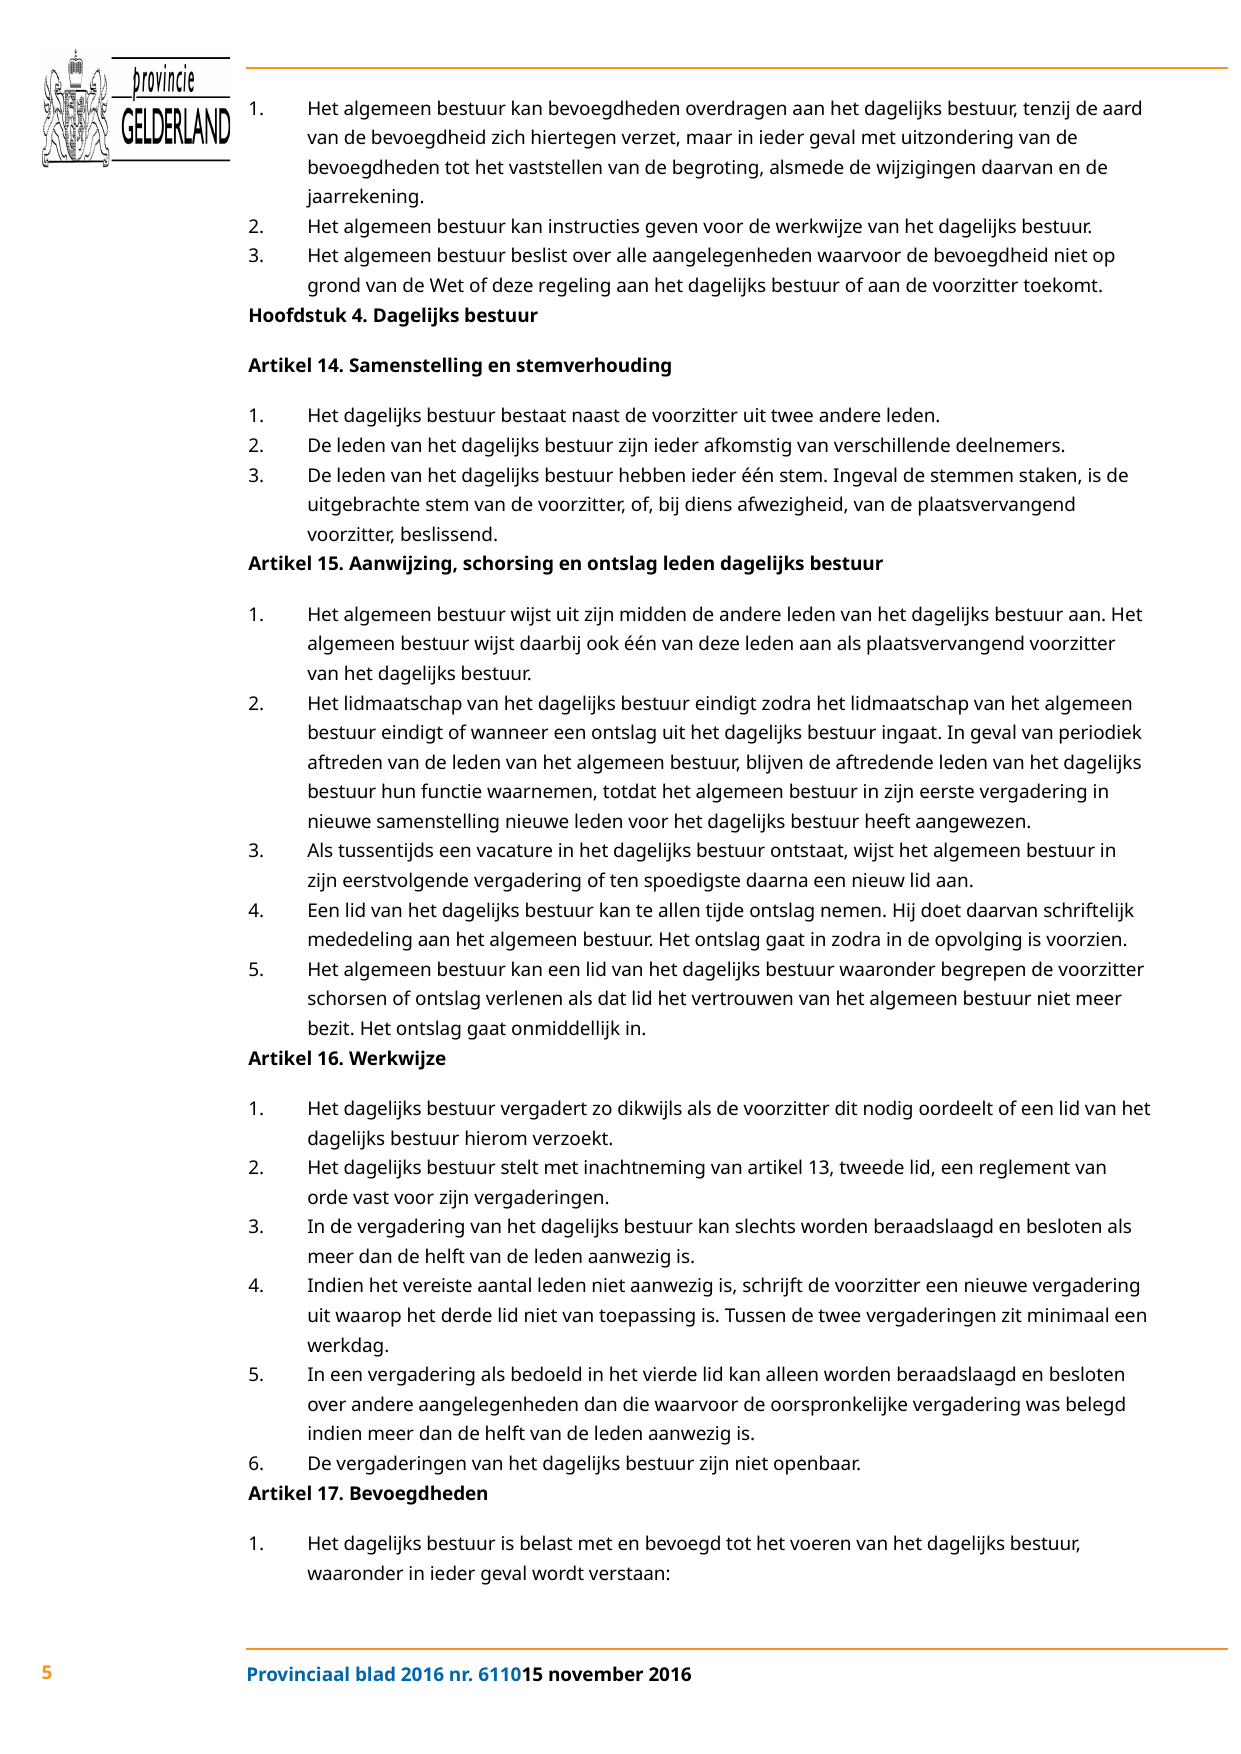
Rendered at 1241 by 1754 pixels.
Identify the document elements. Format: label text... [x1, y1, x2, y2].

text Artikel 15. Aanwijzing, schorsing en ontslag leden dagelijks bestuur [248, 551, 1152, 576]
list In de vergadering van het dagelijks bestuur kan slechts worden beraadslaagd en besloten als meer dan de helft van de leden aanwezig is. [248, 1213, 1152, 1269]
list Het algemeen bestuur wijst uit zijn midden de andere leden van het dagelijks bestuur aan. Het algemeen bestuur wijst daarbij ook één van deze leden aan als plaatsvervangend voorzitter van het dagelijks bestuur. [248, 601, 1152, 686]
list Het dagelijks bestuur bestaat naast de voorzitter uit twee andere leden. [248, 403, 1152, 428]
list Het algemeen bestuur kan een lid van het dagelijks bestuur waaronder begrepen de voorzitter schorsen of ontslag verlenen als dat lid het vertrouwen van het algemeen bestuur niet meer bezit. Het ontslag gaat onmiddellijk in. [248, 956, 1152, 1041]
text Artikel 17. Bevoegdheden [248, 1480, 1152, 1506]
list Het dagelijks bestuur stelt met inachtneming van artikel 13, tweede lid, een reglement van orde vast voor zijn vergaderingen. [248, 1154, 1152, 1210]
text Artikel 14. Samenstelling en stemverhouding [248, 352, 1152, 378]
list Indien het vereiste aantal leden niet aanwezig is, schrijft de voorzitter een nieuwe vergadering uit waarop het derde lid niet van toepassing is. Tussen de twee vergaderingen zit minimaal een werkdag. [248, 1273, 1152, 1358]
list Het algemeen bestuur kan bevoegdheden overdragen aan het dagelijks bestuur, tenzij de aard van de bevoegdheid zich hiertegen verzet, maar in ieder geval met uitzondering van de bevoegdheden tot het vaststellen van de begroting, alsmede de wijzigingen daarvan en de jaarrekening. [248, 95, 1152, 209]
list Het dagelijks bestuur vergadert zo dikwijls als de voorzitter dit nodig oordeelt of een lid van het dagelijks bestuur hierom verzoekt. [248, 1095, 1152, 1151]
picture [41, 47, 231, 172]
list Als tussentijds een vacature in het dagelijks bestuur ontstaat, wijst het algemeen bestuur in zijn eerstvolgende vergadering of ten spoedigste daarna een nieuw lid aan. [248, 838, 1152, 893]
text Artikel 16. Werkwijze [248, 1045, 1152, 1071]
list Het dagelijks bestuur is belast met en bevoegd tot het voeren van het dagelijks bestuur, waaronder in ieder geval wordt verstaan: [248, 1530, 1152, 1586]
list In een vergadering als bedoeld in het vierde lid kan alleen worden beraadslaagd en besloten over andere aangelegenheden dan die waarvoor de oorspronkelijke vergadering was belegd indien meer dan de helft van de leden aanwezig is. [248, 1361, 1152, 1446]
list De leden van het dagelijks bestuur zijn ieder afkomstig van verschillende deelnemers. [248, 432, 1152, 458]
list Het lidmaatschap van het dagelijks bestuur eindigt zodra het lidmaatschap van het algemeen bestuur eindigt of wanneer een ontslag uit het dagelijks bestuur ingaat. In geval van periodiek aftreden van de leden van het algemeen bestuur, blijven de aftredende leden van het dagelijks bestuur hun functie waarnemen, totdat het algemeen bestuur in zijn eerste vergadering in nieuwe samenstelling nieuwe leden voor het dagelijks bestuur heeft aangewezen. [248, 690, 1152, 834]
list Het algemeen bestuur kan instructies geven voor de werkwijze van het dagelijks bestuur. [248, 213, 1152, 239]
text Hoofdstuk 4. Dagelijks bestuur [248, 302, 1152, 328]
list De vergaderingen van het dagelijks bestuur zijn niet openbaar. [248, 1450, 1152, 1476]
list Een lid van het dagelijks bestuur kan te allen tijde ontslag nemen. Hij doet daarvan schriftelijk mededeling aan het algemeen bestuur. Het ontslag gaat in zodra in de opvolging is voorzien. [248, 897, 1152, 952]
list Het algemeen bestuur beslist over alle aangelegenheden waarvoor de bevoegdheid niet op grond van de Wet of deze regeling aan het dagelijks bestuur of aan de voorzitter toekomt. [248, 243, 1152, 298]
list De leden van het dagelijks bestuur hebben ieder één stem. Ingeval de stemmen staken, is de uitgebrachte stem van de voorzitter, of, bij diens afwezigheid, van de plaatsvervangend voorzitter, beslissend. [248, 462, 1152, 547]
